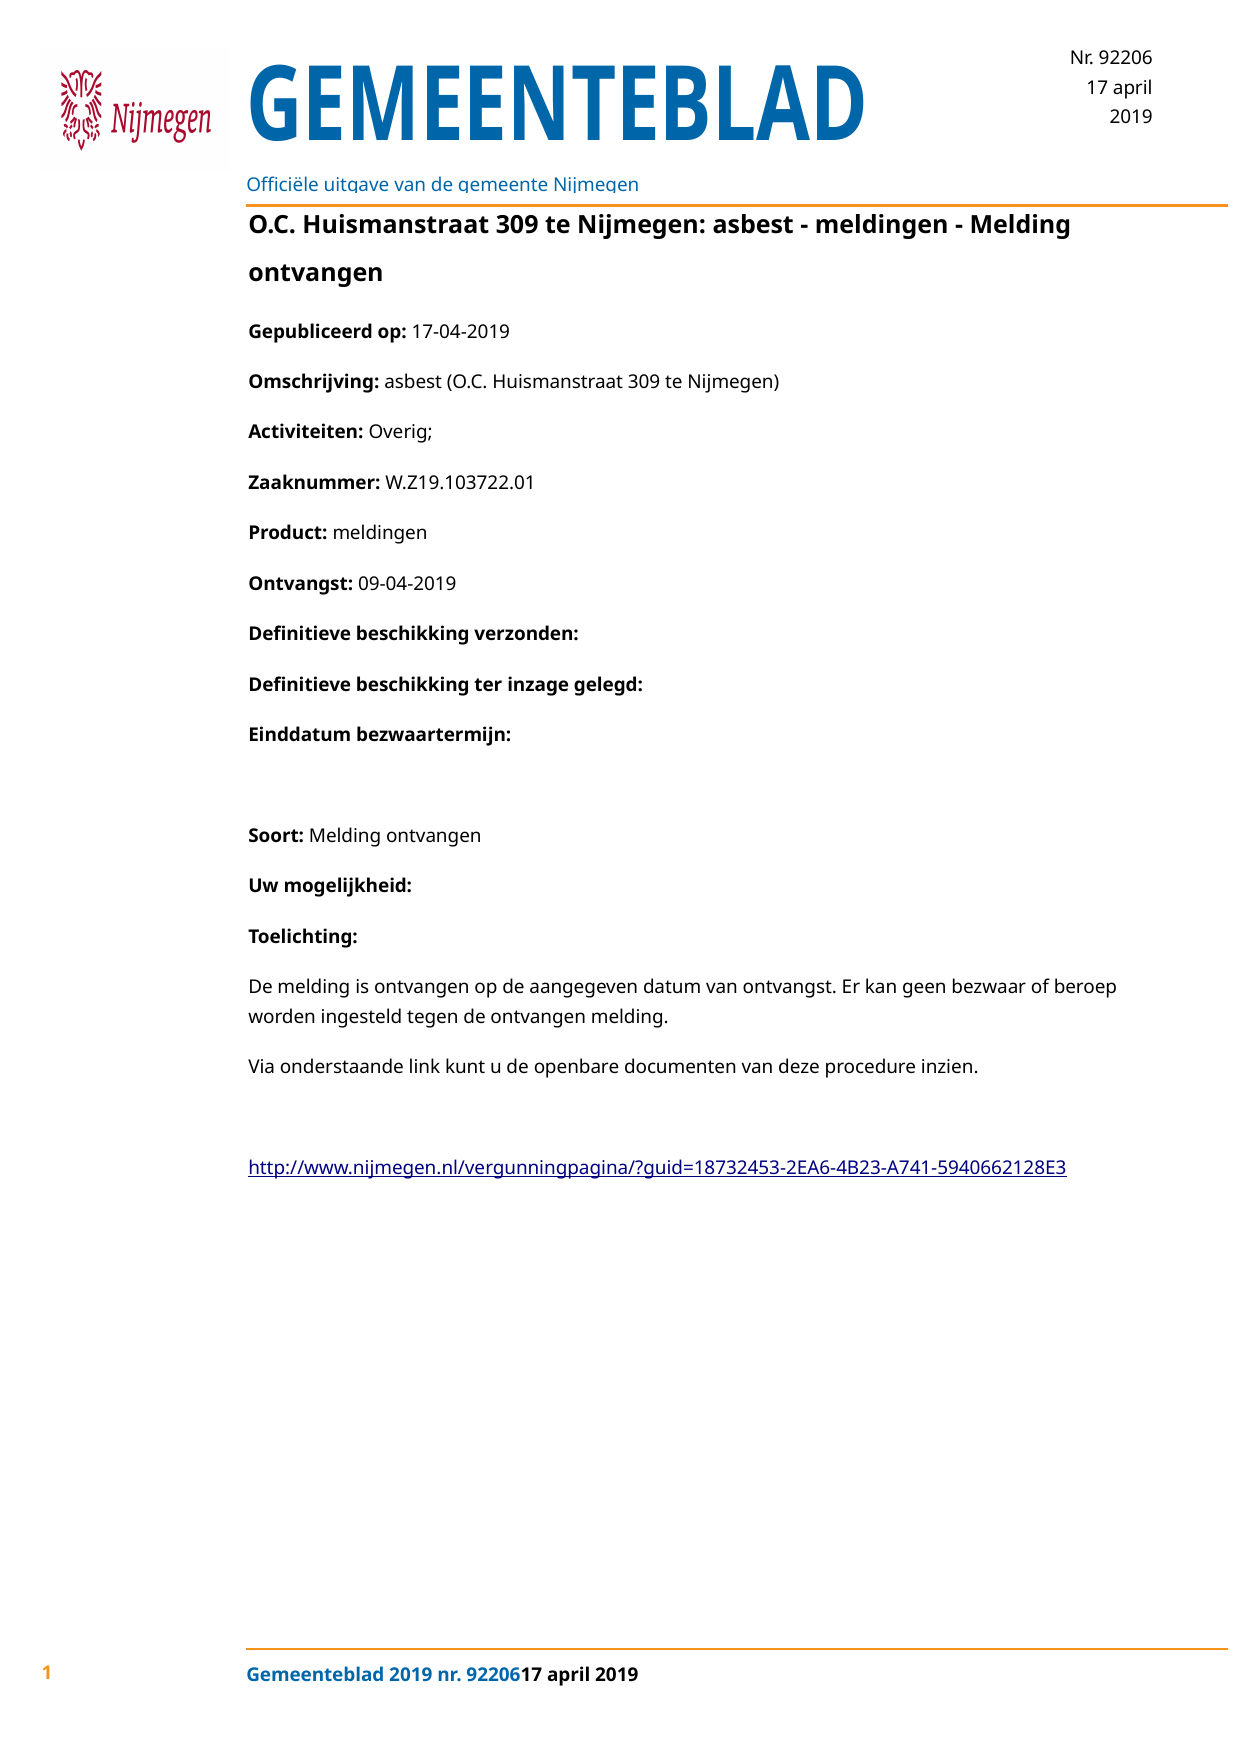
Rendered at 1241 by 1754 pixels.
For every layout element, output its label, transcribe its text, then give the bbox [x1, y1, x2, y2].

text Einddatum bezwaartermijn: [248, 721, 1152, 747]
text Zaaknummer: W.Z19.103722.01 [248, 469, 1152, 495]
text Definitieve beschikking verzonden: [248, 620, 1152, 646]
text Via onderstaande link kunt u de openbare documenten van deze procedure inzien. [248, 1053, 1152, 1079]
text Product: meldingen [248, 519, 1152, 545]
text Omschrijving: asbest (O.C. Huismanstraat 309 te Nijmegen) [248, 368, 1152, 394]
text Gepubliceerd op: 17-04-2019 [248, 318, 1152, 344]
text Definitieve beschikking ter inzage gelegd: [248, 671, 1152, 697]
text O.C. Huismanstraat 309 te Nijmegen: asbest - meldingen - Melding ontvangen [248, 207, 1152, 288]
picture [41, 47, 231, 172]
text http://www.nijmegen.nl/vergunningpagina/?guid=18732453-2EA6-4B23-A741-5940662128E3 [248, 1154, 1152, 1180]
text Toelichting: [248, 923, 1152, 949]
text Soort: Melding ontvangen [248, 822, 1152, 848]
text Uw mogelijkheid: [248, 872, 1152, 898]
text Activiteiten: Overig; [248, 419, 1152, 444]
text Ontvangst: 09-04-2019 [248, 570, 1152, 596]
text De melding is ontvangen op de aangegeven datum van ontvangst. Er kan geen bezwaar of beroep worden ingesteld tegen de ontvangen melding. [248, 973, 1152, 1029]
